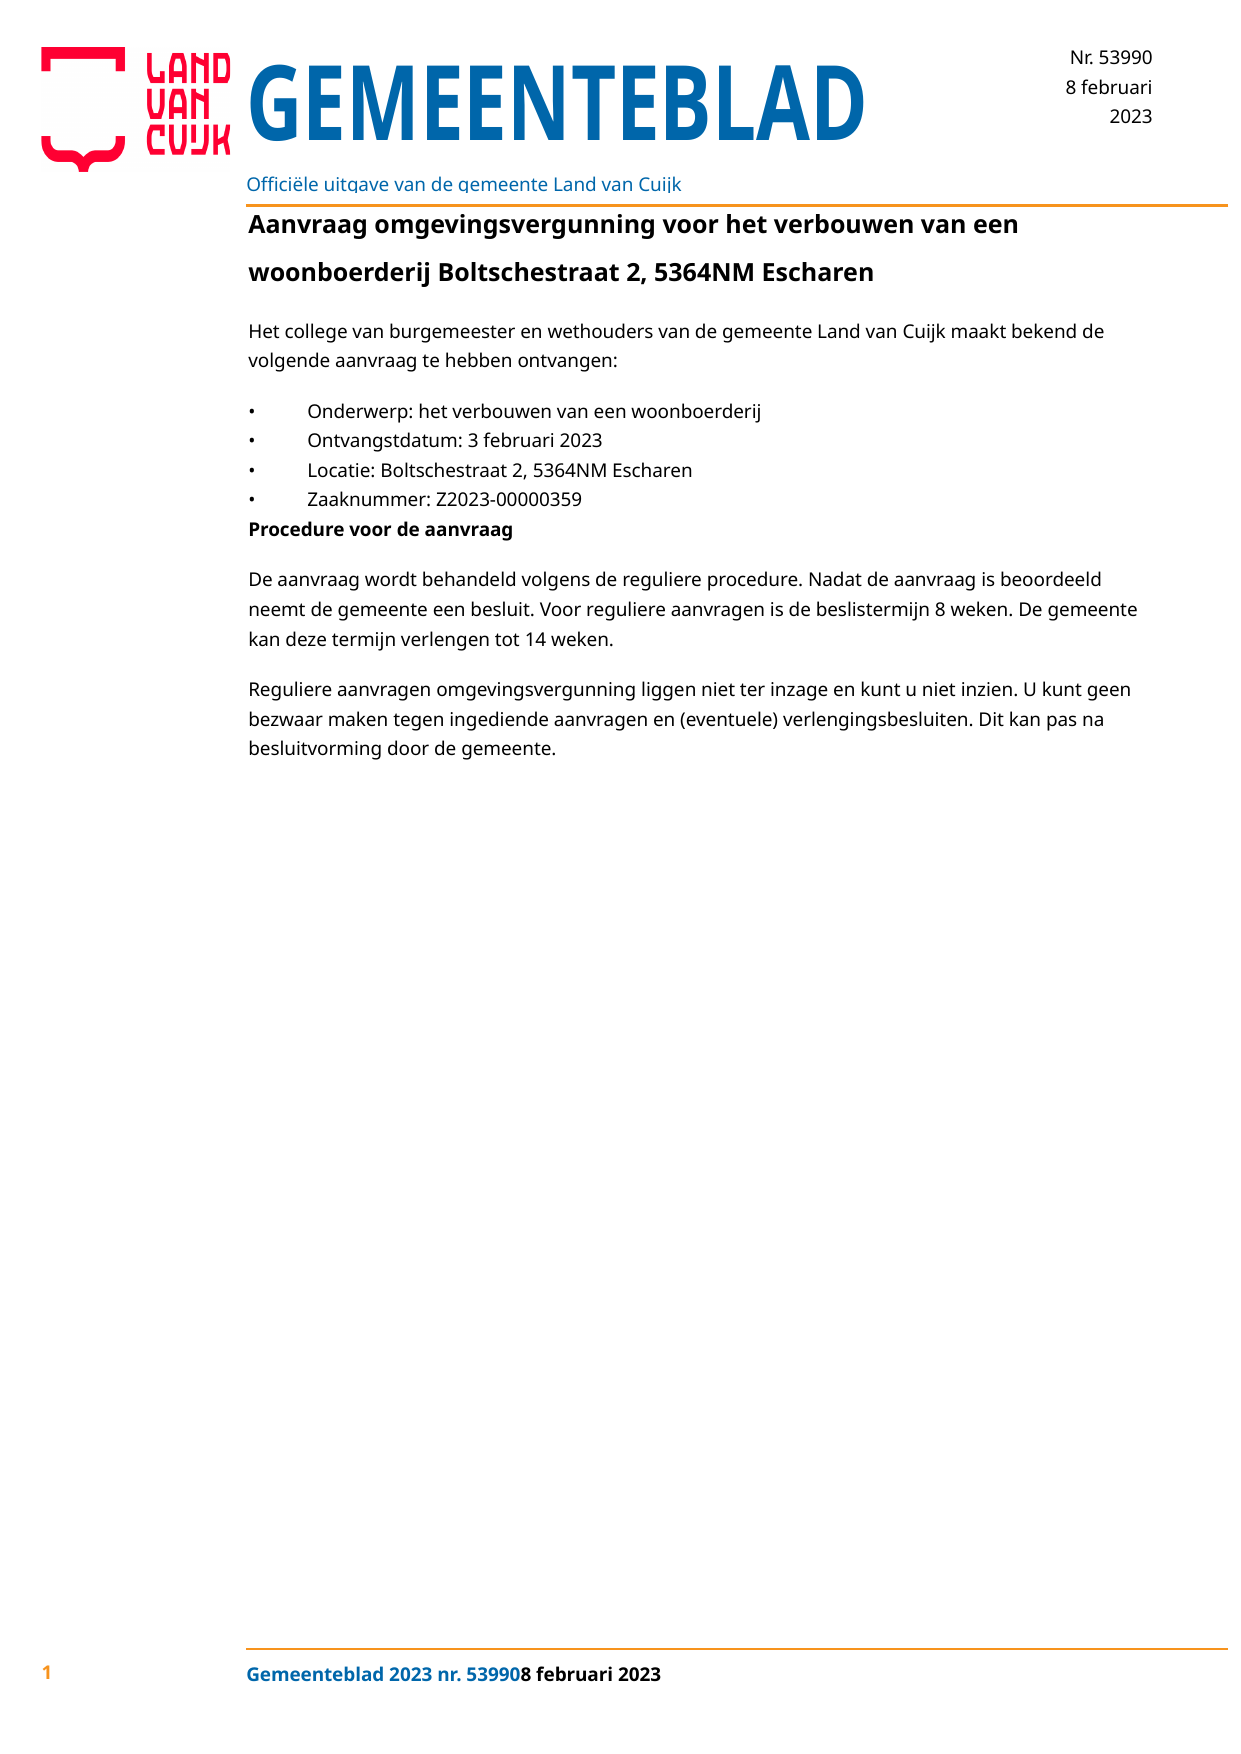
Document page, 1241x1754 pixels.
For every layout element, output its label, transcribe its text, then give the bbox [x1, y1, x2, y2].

picture [41, 47, 231, 172]
list Zaaknummer: Z2023-00000359 [248, 487, 1152, 512]
text Reguliere aanvragen omgevingsvergunning liggen niet ter inzage en kunt u niet inzien. U kunt geen bezwaar maken tegen ingediende aanvragen en (eventuele) verlengingsbesluiten. Dit kan pas na besluitvorming door de gemeente. [248, 676, 1152, 761]
text De aanvraag wordt behandeld volgens de reguliere procedure. Nadat de aanvraag is beoordeeld neemt de gemeente een besluit. Voor reguliere aanvragen is de beslistermijn 8 weken. De gemeente kan deze termijn verlengen tot 14 weken. [248, 567, 1152, 652]
list Ontvangstdatum: 3 februari 2023 [248, 427, 1152, 453]
text Aanvraag omgevingsvergunning voor het verbouwen van een woonboerderij Boltschestraat 2, 5364NM Escharen [248, 207, 1152, 288]
text Procedure voor de aanvraag [248, 516, 1152, 542]
list Onderwerp: het verbouwen van een woonboerderij [248, 398, 1152, 424]
list Locatie: Boltschestraat 2, 5364NM Escharen [248, 457, 1152, 483]
text Het college van burgemeester en wethouders van de gemeente Land van Cuijk maakt bekend de volgende aanvraag te hebben ontvangen: [248, 318, 1152, 373]
